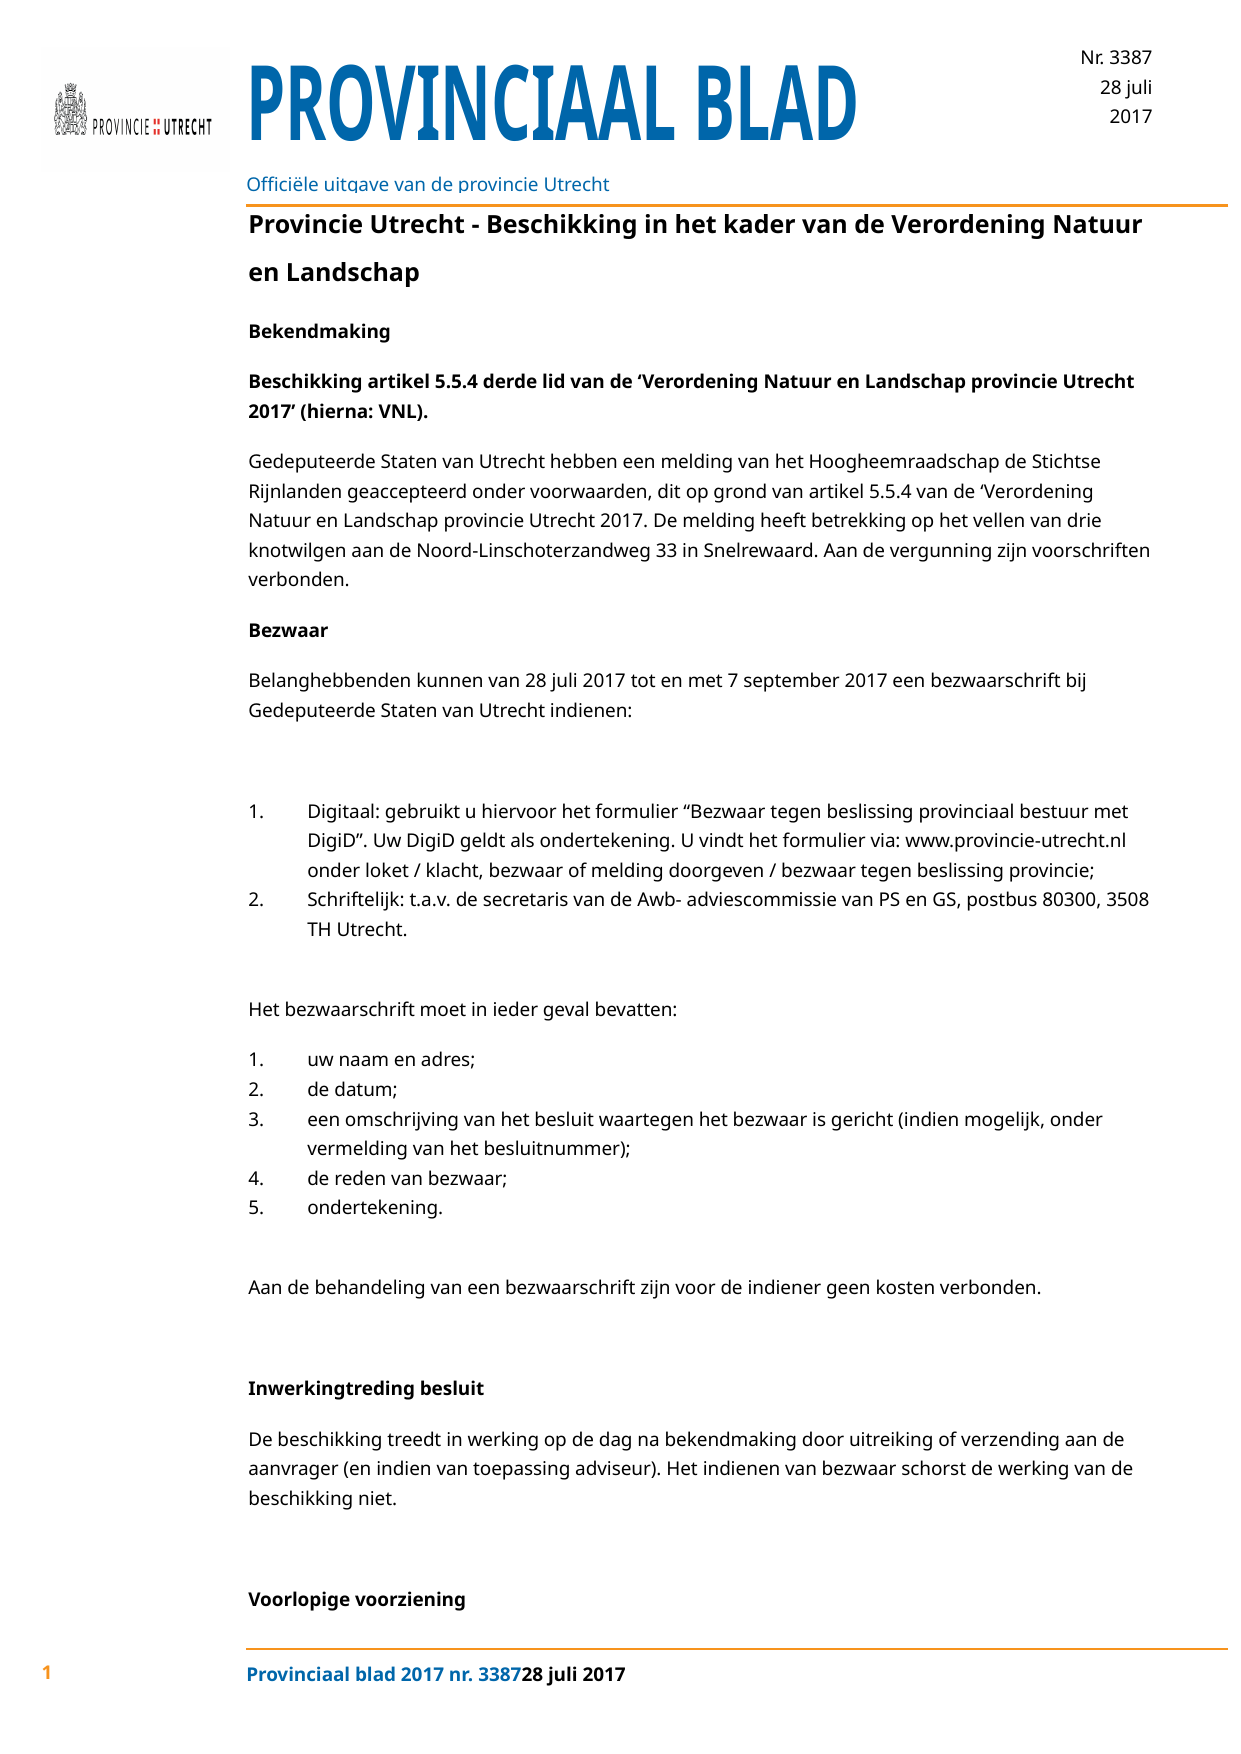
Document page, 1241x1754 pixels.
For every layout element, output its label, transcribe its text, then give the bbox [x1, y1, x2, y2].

text Bekendmaking [248, 318, 1152, 344]
text Aan de behandeling van een bezwaarschrift zijn voor de indiener geen kosten verbonden. [248, 1274, 1152, 1300]
list ondertekening. [248, 1194, 1152, 1220]
picture [41, 47, 231, 172]
text Voorlopige voorziening [248, 1586, 1152, 1612]
text Belanghebbenden kunnen van 28 juli 2017 tot en met 7 september 2017 een bezwaarschrift bij Gedeputeerde Staten van Utrecht indienen: [248, 667, 1152, 723]
text Beschikking artikel 5.5.4 derde lid van de ‘Verordening Natuur en Landschap provincie Utrecht 2017’ (hierna: VNL). [248, 368, 1152, 424]
text Provincie Utrecht - Beschikking in het kader van de Verordening Natuur en Landschap [248, 207, 1152, 288]
text Bezwaar [248, 617, 1152, 643]
text Het bezwaarschrift moet in ieder geval bevatten: [248, 996, 1152, 1022]
text Inwerkingtreding besluit [248, 1375, 1152, 1401]
list Digitaal: gebruikt u hiervoor het formulier “Bezwaar tegen beslissing provinciaal bestuur met DigiD”. Uw DigiD geldt als ondertekening. U vindt het formulier via: www.provincie-utrecht.nl onder loket / klacht, bezwaar of melding doorgeven / bezwaar tegen beslissing provincie; [248, 798, 1152, 883]
list de datum; [248, 1076, 1152, 1102]
list uw naam en adres; [248, 1047, 1152, 1072]
text Gedeputeerde Staten van Utrecht hebben een melding van het Hoogheemraadschap de Stichtse Rijnlanden geaccepteerd onder voorwaarden, dit op grond van artikel 5.5.4 van de ‘Verordening Natuur en Landschap provincie Utrecht 2017. De melding heeft betrekking op het vellen van drie knotwilgen aan de Noord-Linschoterzandweg 33 in Snelrewaard. Aan de vergunning zijn voorschriften verbonden. [248, 448, 1152, 592]
list Schriftelijk: t.a.v. de secretaris van de Awb- adviescommissie van PS en GS, postbus 80300, 3508 TH Utrecht. [248, 887, 1152, 942]
text De beschikking treedt in werking op de dag na bekendmaking door uitreiking of verzending aan de aanvrager (en indien van toepassing adviseur). Het indienen van bezwaar schorst de werking van de beschikking niet. [248, 1426, 1152, 1511]
list een omschrijving van het besluit waartegen het bezwaar is gericht (indien mogelijk, onder vermelding van het besluitnummer); [248, 1106, 1152, 1161]
list de reden van bezwaar; [248, 1165, 1152, 1191]
